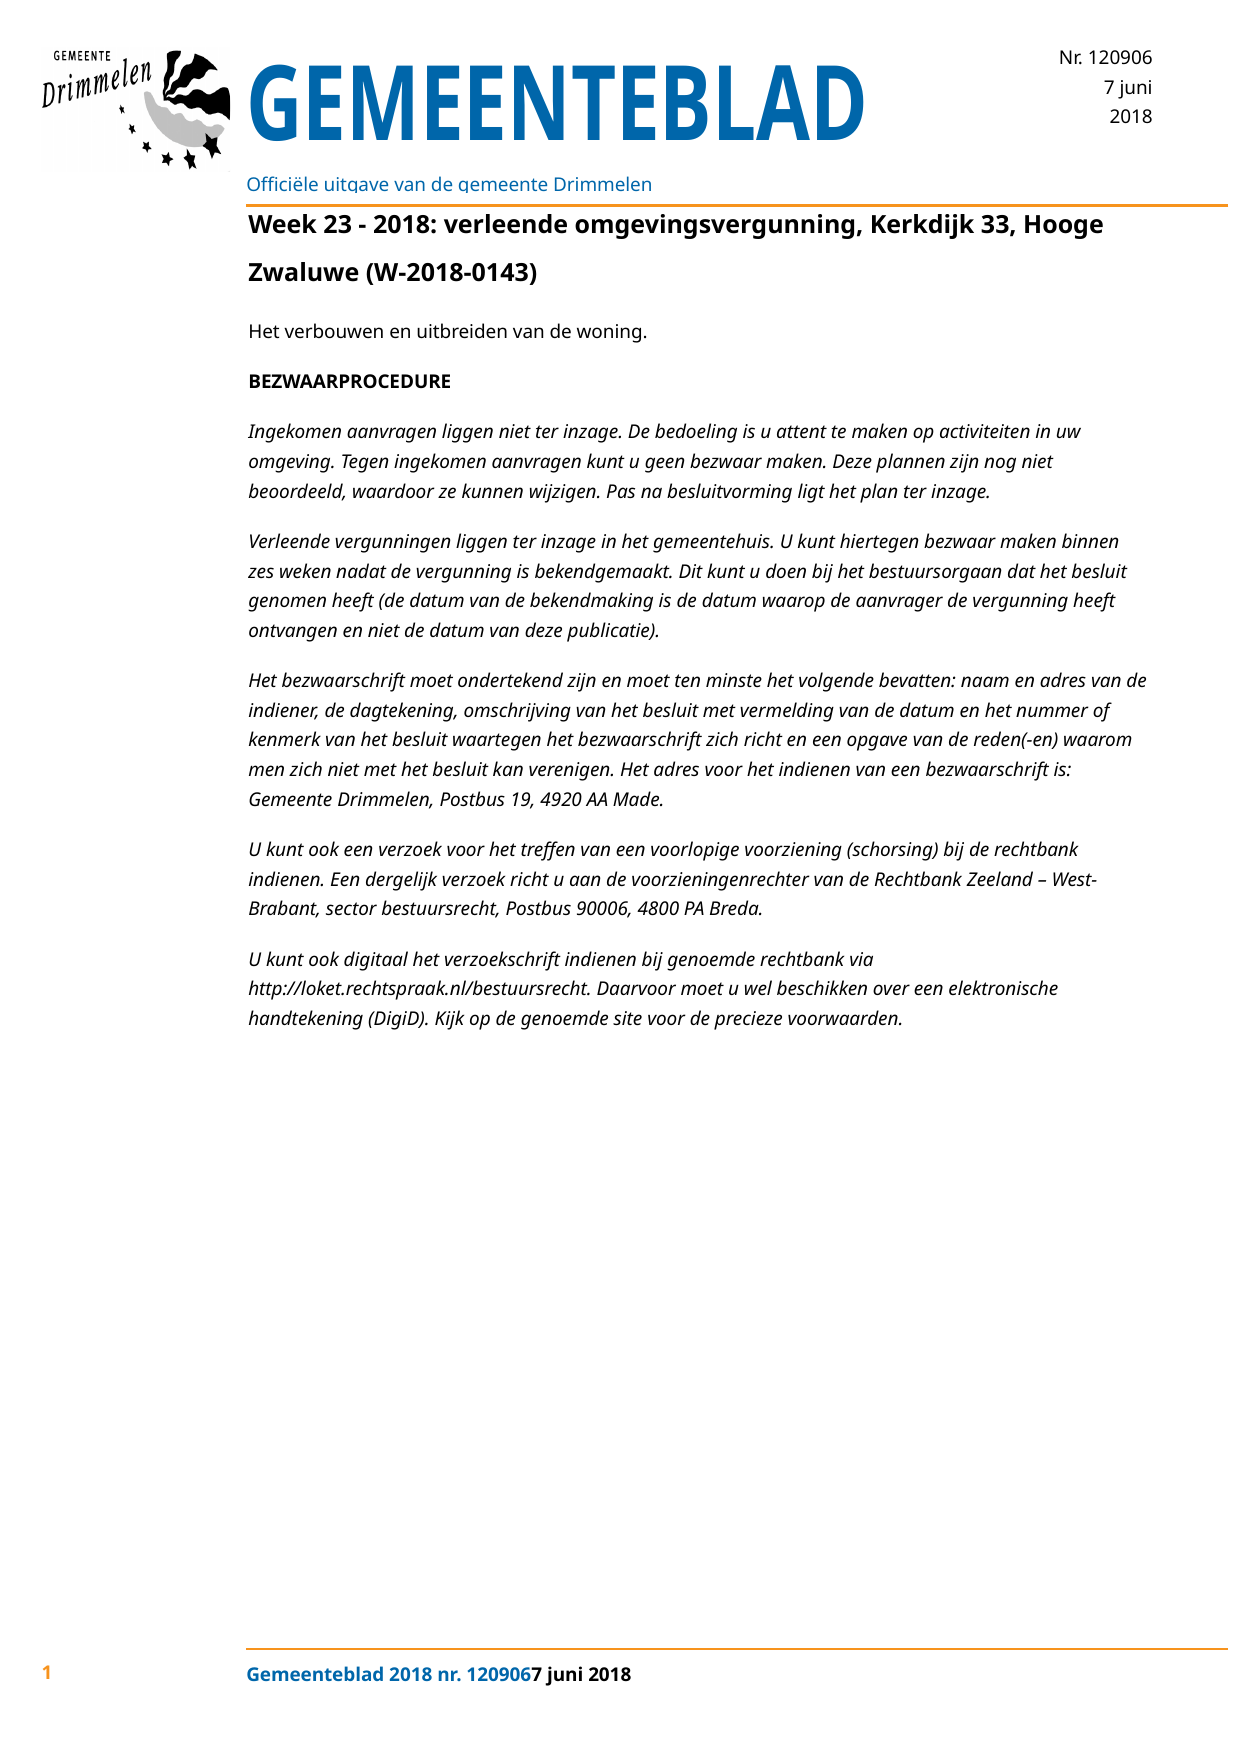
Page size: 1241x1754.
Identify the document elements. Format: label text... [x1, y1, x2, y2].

text U kunt ook een verzoek voor het treffen van een voorlopige voorziening (schorsing) bij de rechtbank indienen. Een dergelijk verzoek richt u aan de voorzieningenrechter van de Rechtbank Zeeland – West-Brabant, sector bestuursrecht, Postbus 90006, 4800 PA Breda. [248, 836, 1152, 921]
picture [41, 47, 231, 172]
text Verleende vergunningen liggen ter inzage in het gemeentehuis. U kunt hiertegen bezwaar maken binnen zes weken nadat de vergunning is bekendgemaakt. Dit kunt u doen bij het bestuursorgaan dat het besluit genomen heeft (de datum van de bekendmaking is de datum waarop de aanvrager de vergunning heeft ontvangen en niet de datum van deze publicatie). [248, 528, 1152, 643]
text Ingekomen aanvragen liggen niet ter inzage. De bedoeling is u attent te maken op activiteiten in uw omgeving. Tegen ingekomen aanvragen kunt u geen bezwaar maken. Deze plannen zijn nog niet beoordeeld, waardoor ze kunnen wijzigen. Pas na besluitvorming ligt het plan ter inzage. [248, 419, 1152, 504]
text BEZWAARPROCEDURE [248, 368, 1152, 394]
text Het bezwaarschrift moet ondertekend zijn en moet ten minste het volgende bevatten: naam en adres van de indiener, de dagtekening, omschrijving van het besluit met vermelding van de datum en het nummer of kenmerk van het besluit waartegen het bezwaarschrift zich richt en een opgave van de reden(-en) waarom men zich niet met het besluit kan verenigen. Het adres voor het indienen van een bezwaarschrift is: Gemeente Drimmelen, Postbus 19, 4920 AA Made. [248, 667, 1152, 812]
text U kunt ook digitaal het verzoekschrift indienen bij genoemde rechtbank via http://loket.rechtspraak.nl/bestuursrecht. Daarvoor moet u wel beschikken over een elektronische handtekening (DigiD). Kijk op de genoemde site voor de precieze voorwaarden. [248, 946, 1152, 1031]
text Week 23 - 2018: verleende omgevingsvergunning, Kerkdijk 33, Hooge Zwaluwe (W-2018-0143) [248, 207, 1152, 288]
text Het verbouwen en uitbreiden van de woning. [248, 318, 1152, 344]
